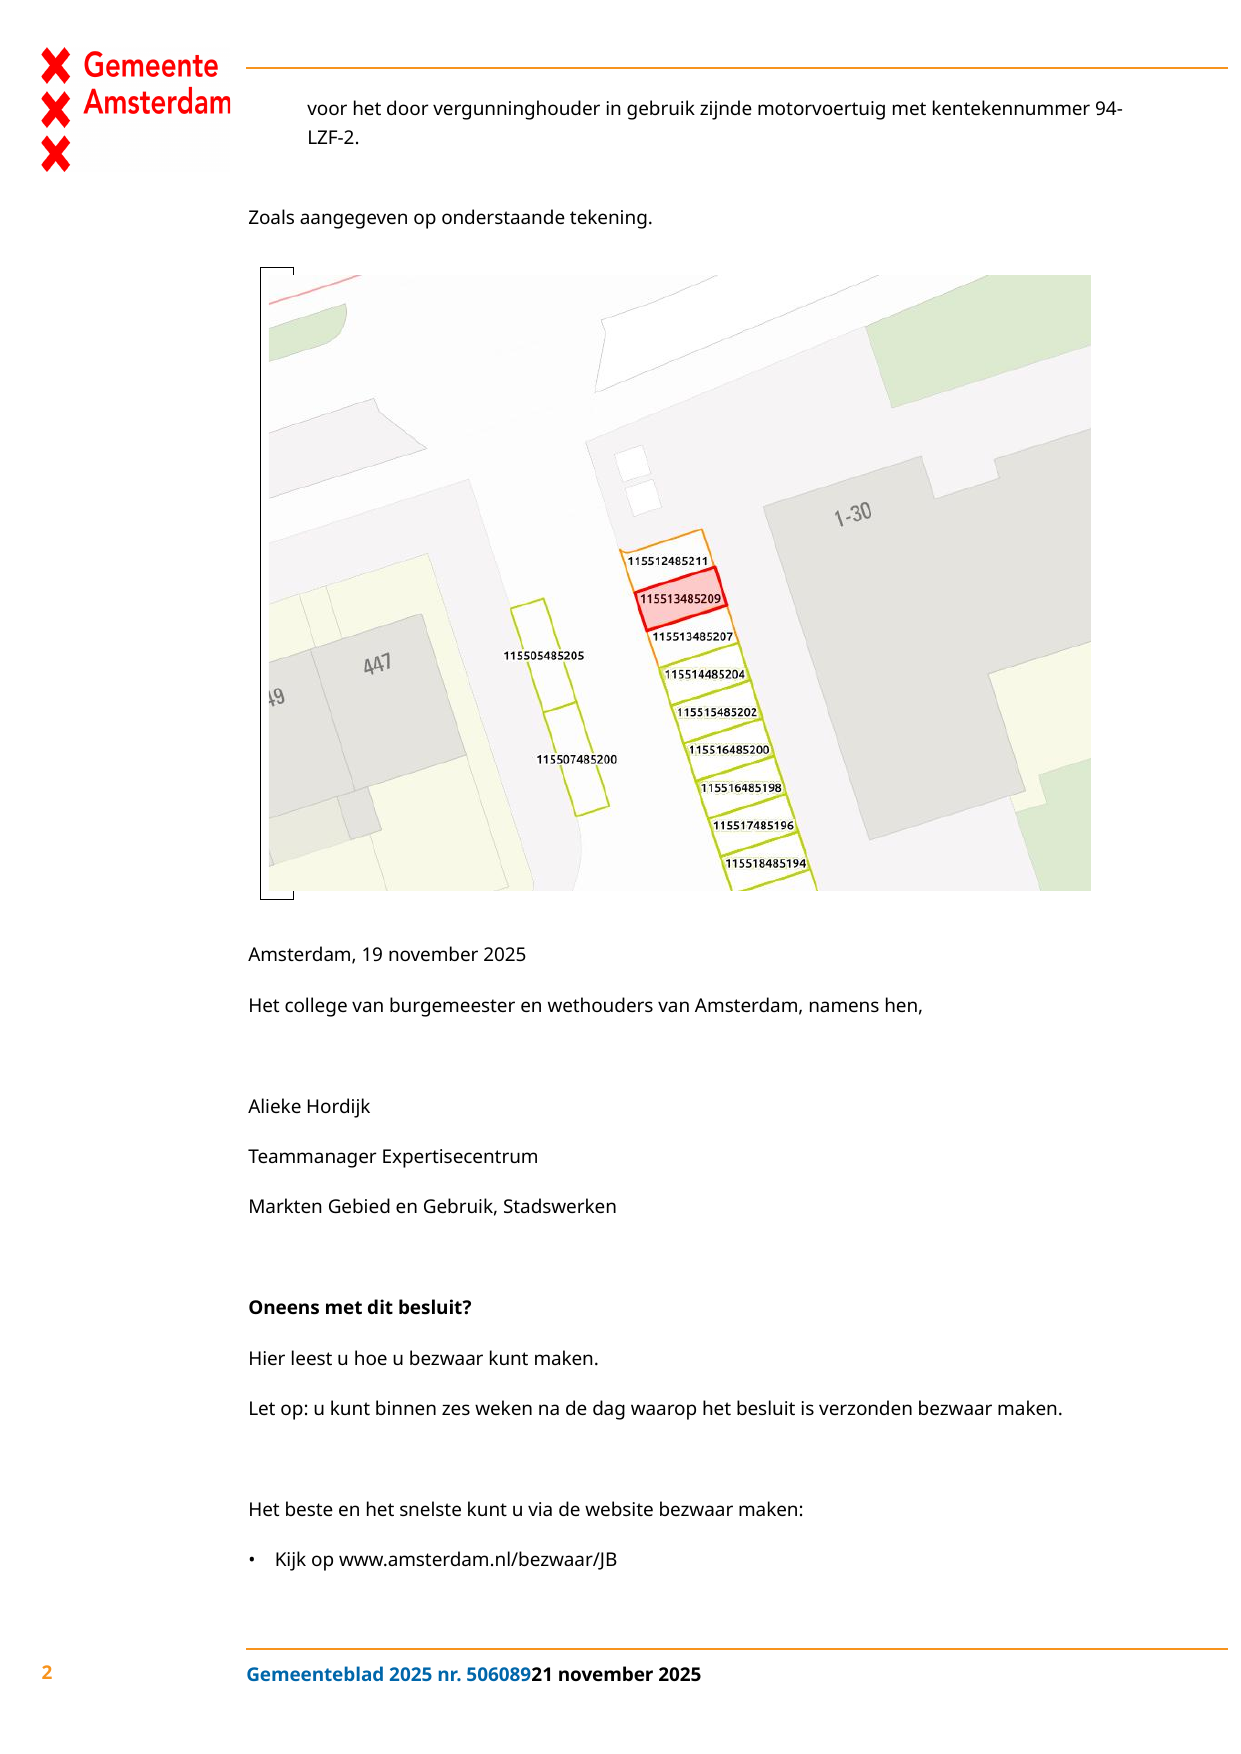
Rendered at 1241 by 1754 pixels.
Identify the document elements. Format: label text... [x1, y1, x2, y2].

text Let op: u kunt binnen zes weken na de dag waarop het besluit is verzonden bezwaar maken. [248, 1395, 1152, 1421]
text Het college van burgemeester en wethouders van Amsterdam, namens hen, [248, 992, 1152, 1018]
text Het beste en het snelste kunt u via de website bezwaar maken: [248, 1496, 1152, 1522]
picture [268, 275, 1091, 891]
text • Kijk op www.amsterdam.nl/bezwaar/JB [248, 1547, 1152, 1572]
picture [41, 47, 231, 172]
text Hier leest u hoe u bezwaar kunt maken. [248, 1345, 1152, 1371]
text Alieke Hordijk [248, 1093, 1152, 1118]
text Oneens met dit besluit? [248, 1294, 1152, 1320]
text Teammanager Expertisecentrum [248, 1143, 1152, 1169]
list voor het door vergunninghouder in gebruik zijnde motorvoertuig met kentekennummer 94-LZF-2. [248, 95, 1152, 150]
text Markten Gebied en Gebruik, Stadswerken [248, 1194, 1152, 1219]
text Zoals aangegeven op onderstaande tekening. [248, 204, 1152, 230]
text Amsterdam, 19 november 2025 [248, 942, 1152, 967]
